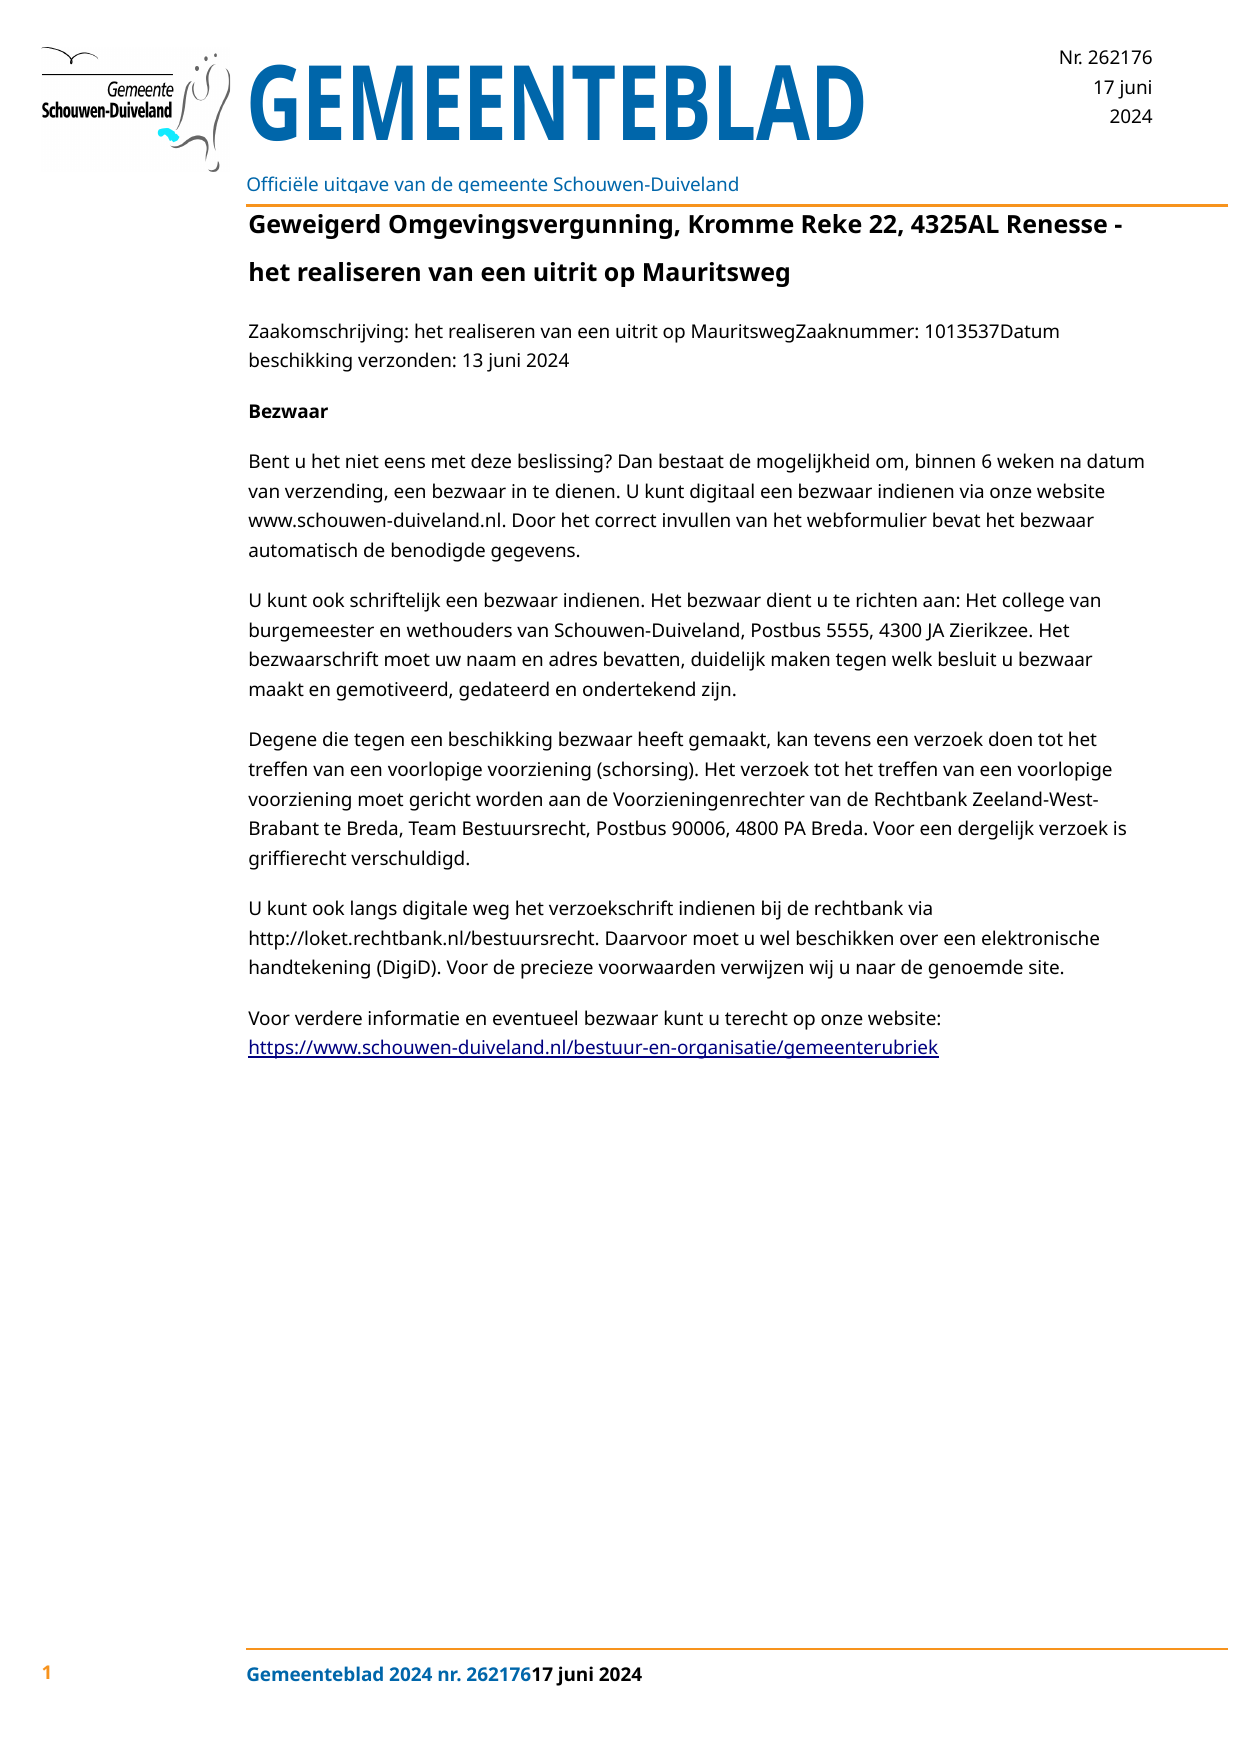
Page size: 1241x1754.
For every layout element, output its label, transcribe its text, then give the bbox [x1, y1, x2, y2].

text Bezwaar [248, 398, 1152, 424]
text Geweigerd Omgevingsvergunning, Kromme Reke 22, 4325AL Renesse - het realiseren van een uitrit op Mauritsweg [248, 207, 1152, 288]
text Voor verdere informatie en eventueel bezwaar kunt u terecht op onze website: https://www.schouwen-duiveland.nl/bestuur-en-organisatie/gemeenterubriek [248, 1005, 1152, 1060]
picture [41, 47, 231, 172]
text U kunt ook langs digitale weg het verzoekschrift indienen bij de rechtbank via http://loket.rechtbank.nl/bestuursrecht. Daarvoor moet u wel beschikken over een elektronische handtekening (DigiD). Voor de precieze voorwaarden verwijzen wij u naar de genoemde site. [248, 895, 1152, 980]
text Degene die tegen een beschikking bezwaar heeft gemaakt, kan tevens een verzoek doen tot het treffen van een voorlopige voorziening (schorsing). Het verzoek tot het treffen van een voorlopige voorziening moet gericht worden aan de Voorzieningenrechter van de Rechtbank Zeeland-West-Brabant te Breda, Team Bestuursrecht, Postbus 90006, 4800 PA Breda. Voor een dergelijk verzoek is griffierecht verschuldigd. [248, 727, 1152, 871]
text Zaakomschrijving: het realiseren van een uitrit op MauritswegZaaknummer: 1013537Datum beschikking verzonden: 13 juni 2024 [248, 318, 1152, 373]
text Bent u het niet eens met deze beslissing? Dan bestaat de mogelijkheid om, binnen 6 weken na datum van verzending, een bezwaar in te dienen. U kunt digitaal een bezwaar indienen via onze website www.schouwen-duiveland.nl. Door het correct invullen van het webformulier bevat het bezwaar automatisch de benodigde gegevens. [248, 448, 1152, 563]
text U kunt ook schriftelijk een bezwaar indienen. Het bezwaar dient u te richten aan: Het college van burgemeester en wethouders van Schouwen-Duiveland, Postbus 5555, 4300 JA Zierikzee. Het bezwaarschrift moet uw naam en adres bevatten, duidelijk maken tegen welk besluit u bezwaar maakt en gemotiveerd, gedateerd en ondertekend zijn. [248, 587, 1152, 702]
